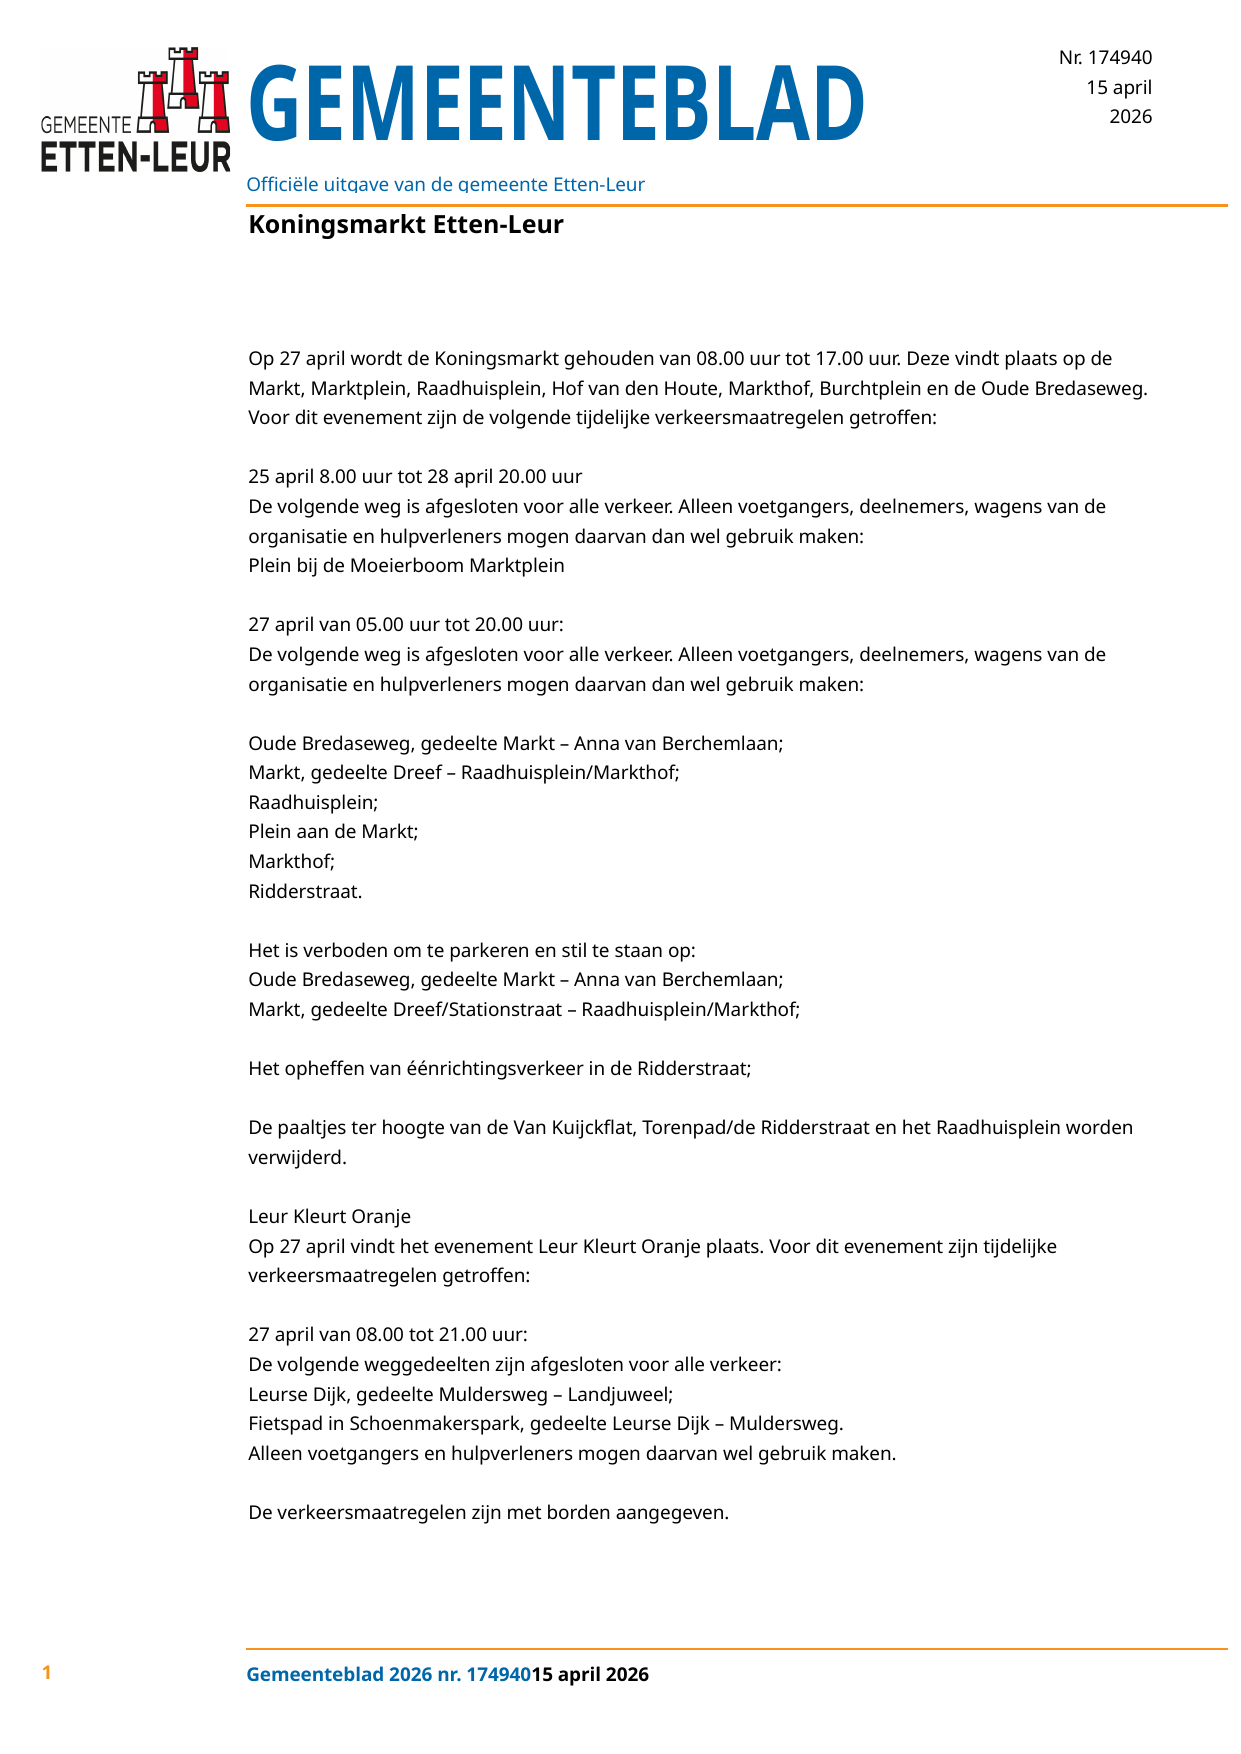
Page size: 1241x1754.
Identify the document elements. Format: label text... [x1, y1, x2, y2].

text Koningsmarkt Etten-Leur [248, 207, 1152, 241]
text Plein aan de Markt; [248, 819, 1152, 844]
text Raadhuisplein; [248, 789, 1152, 815]
text Oude Bredaseweg, gedeelte Markt – Anna van Berchemlaan; [248, 730, 1152, 756]
text Plein bij de Moeierboom Marktplein [248, 552, 1152, 578]
text Het opheffen van éénrichtingsverkeer in de Ridderstraat; [248, 1055, 1152, 1081]
text De paaltjes ter hoogte van de Van Kuijckflat, Torenpad/de Ridderstraat en het Raadhuisplein worden verwijderd. [248, 1114, 1152, 1170]
text Het is verboden om te parkeren en stil te staan op: [248, 937, 1152, 963]
text Oude Bredaseweg, gedeelte Markt – Anna van Berchemlaan; [248, 967, 1152, 992]
picture [41, 47, 231, 172]
text Markt, gedeelte Dreef – Raadhuisplein/Markthof; [248, 759, 1152, 785]
text De verkeersmaatregelen zijn met borden aangegeven. [248, 1499, 1152, 1525]
text Alleen voetgangers en hulpverleners mogen daarvan wel gebruik maken. [248, 1440, 1152, 1466]
text 27 april van 08.00 tot 21.00 uur: [248, 1322, 1152, 1347]
text Leur Kleurt Oranje [248, 1203, 1152, 1229]
text Ridderstraat. [248, 878, 1152, 903]
text Fietspad in Schoenmakerspark, gedeelte Leurse Dijk – Muldersweg. [248, 1410, 1152, 1436]
text Markt, gedeelte Dreef/Stationstraat – Raadhuisplein/Markthof; [248, 996, 1152, 1022]
text 25 april 8.00 uur tot 28 april 20.00 uur [248, 464, 1152, 489]
text De volgende weggedeelten zijn afgesloten voor alle verkeer: [248, 1351, 1152, 1377]
text Op 27 april wordt de Koningsmarkt gehouden van 08.00 uur tot 17.00 uur. Deze vindt plaats op de Markt, Marktplein, Raadhuisplein, Hof van den Houte, Markthof, Burchtplein en de Oude Bredaseweg. Voor dit evenement zijn de volgende tijdelijke verkeersmaatregelen getroffen: [248, 345, 1152, 430]
text Leurse Dijk, gedeelte Muldersweg – Landjuweel; [248, 1381, 1152, 1406]
text Op 27 april vindt het evenement Leur Kleurt Oranje plaats. Voor dit evenement zijn tijdelijke verkeersmaatregelen getroffen: [248, 1233, 1152, 1288]
text De volgende weg is afgesloten voor alle verkeer. Alleen voetgangers, deelnemers, wagens van de organisatie en hulpverleners mogen daarvan dan wel gebruik maken: [248, 493, 1152, 548]
text Markthof; [248, 848, 1152, 874]
text De volgende weg is afgesloten voor alle verkeer. Alleen voetgangers, deelnemers, wagens van de organisatie en hulpverleners mogen daarvan dan wel gebruik maken: [248, 641, 1152, 696]
text 27 april van 05.00 uur tot 20.00 uur: [248, 612, 1152, 637]
